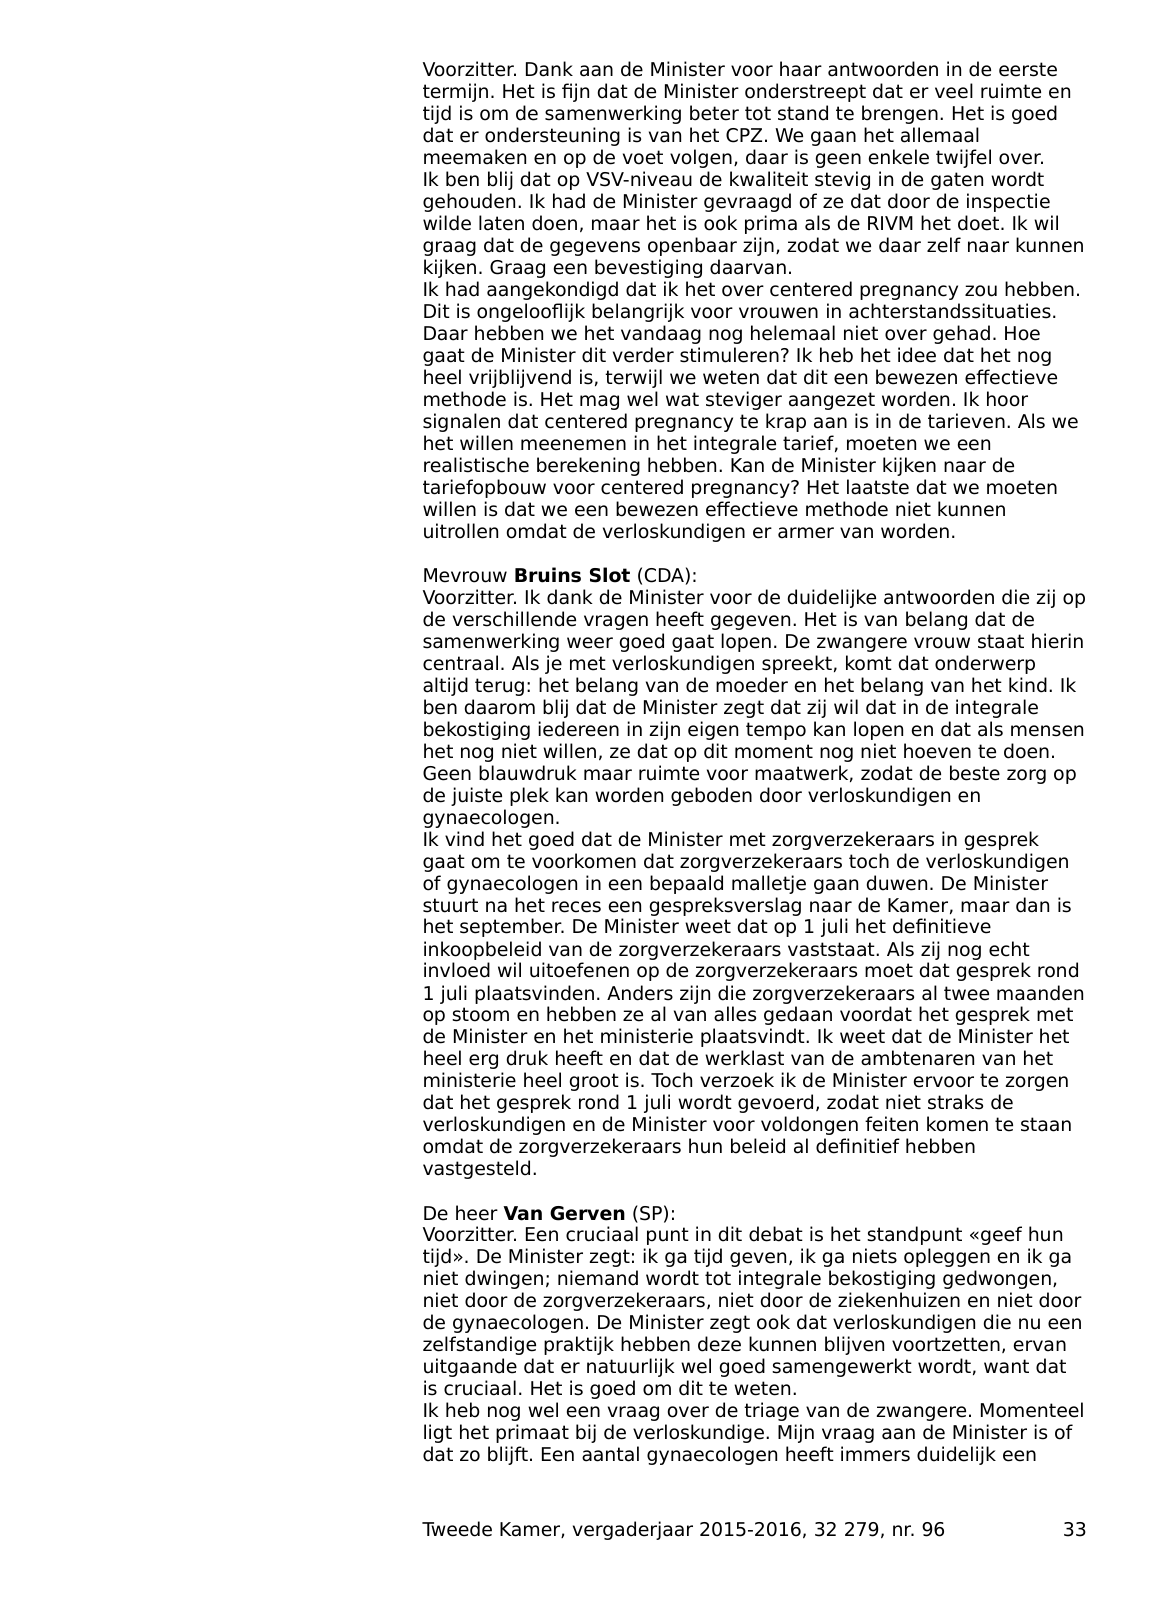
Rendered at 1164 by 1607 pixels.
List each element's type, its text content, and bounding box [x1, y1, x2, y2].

text Ik had aangekondigd dat ik het over centered pregnancy zou hebben. Dit is ongelooflijk belangrijk voor vrouwen in achterstandssituaties. Daar hebben we het vandaag nog helemaal niet over gehad. Hoe gaat de Minister dit verder stimuleren? Ik heb het idee dat het nog heel vrijblijvend is, terwijl we weten dat dit een bewezen effectieve methode is. Het mag wel wat steviger aangezet worden. Ik hoor signalen dat centered pregnancy te krap aan is in de tarieven. Als we het willen meenemen in het integrale tarief, moeten we een realistische berekening hebben. Kan de Minister kijken naar de tariefopbouw voor centered pregnancy? Het laatste dat we moeten willen is dat we een bewezen effectieve methode niet kunnen uitrollen omdat de verloskundigen er armer van worden. [422, 279, 1087, 543]
text Ik vind het goed dat de Minister met zorgverzekeraars in gesprek gaat om te voorkomen dat zorgverzekeraars toch de verloskundigen of gynaecologen in een bepaald malletje gaan duwen. De Minister stuurt na het reces een gespreksverslag naar de Kamer, maar dan is het september. De Minister weet dat op 1 juli het definitieve inkoopbeleid van de zorgverzekeraars vaststaat. Als zij nog echt invloed wil uitoefenen op de zorgverzekeraars moet dat gesprek rond 1 juli plaatsvinden. Anders zijn die zorgverzekeraars al twee maanden op stoom en hebben ze al van alles gedaan voordat het gesprek met de Minister en het ministerie plaatsvindt. Ik weet dat de Minister het heel erg druk heeft en dat de werklast van de ambtenaren van het ministerie heel groot is. Toch verzoek ik de Minister ervoor te zorgen dat het gesprek rond 1 juli wordt gevoerd, zodat niet straks de verloskundigen en de Minister voor voldongen feiten komen te staan omdat de zorgverzekeraars hun beleid al definitief hebben vastgesteld. [422, 828, 1087, 1180]
text Ik heb nog wel een vraag over de triage van de zwangere. Momenteel ligt het primaat bij de verloskundige. Mijn vraag aan de Minister is of dat zo blijft. Een aantal gynaecologen heeft immers duidelijk een [422, 1400, 1087, 1466]
text Voorzitter. Een cruciaal punt in dit debat is het standpunt «geef hun tijd». De Minister zegt: ik ga tijd geven, ik ga niets opleggen en ik ga niet dwingen; niemand wordt tot integrale bekostiging gedwongen, niet door de zorgverzekeraars, niet door de ziekenhuizen en niet door de gynaecologen. De Minister zegt ook dat verloskundigen die nu een zelfstandige praktijk hebben deze kunnen blijven voortzetten, ervan uitgaande dat er natuurlijk wel goed samengewerkt wordt, want dat is cruciaal. Het is goed om dit te weten. [422, 1224, 1087, 1400]
text De heer Van Gerven (SP): [422, 1202, 1087, 1224]
text Voorzitter. Ik dank de Minister voor de duidelijke antwoorden die zij op de verschillende vragen heeft gegeven. Het is van belang dat de samenwerking weer goed gaat lopen. De zwangere vrouw staat hierin centraal. Als je met verloskundigen spreekt, komt dat onderwerp altijd terug: het belang van de moeder en het belang van het kind. Ik ben daarom blij dat de Minister zegt dat zij wil dat in de integrale bekostiging iedereen in zijn eigen tempo kan lopen en dat als mensen het nog niet willen, ze dat op dit moment nog niet hoeven te doen. Geen blauwdruk maar ruimte voor maatwerk, zodat de beste zorg op de juiste plek kan worden geboden door verloskundigen en gynaecologen. [422, 587, 1087, 828]
text Voorzitter. Dank aan de Minister voor haar antwoorden in de eerste termijn. Het is fijn dat de Minister onderstreept dat er veel ruimte en tijd is om de samenwerking beter tot stand te brengen. Het is goed dat er ondersteuning is van het CPZ. We gaan het allemaal meemaken en op de voet volgen, daar is geen enkele twijfel over. [422, 59, 1087, 169]
text Ik ben blij dat op VSV-niveau de kwaliteit stevig in de gaten wordt gehouden. Ik had de Minister gevraagd of ze dat door de inspectie wilde laten doen, maar het is ook prima als de RIVM het doet. Ik wil graag dat de gegevens openbaar zijn, zodat we daar zelf naar kunnen kijken. Graag een bevestiging daarvan. [422, 169, 1087, 279]
text Mevrouw Bruins Slot (CDA): [422, 565, 1087, 587]
